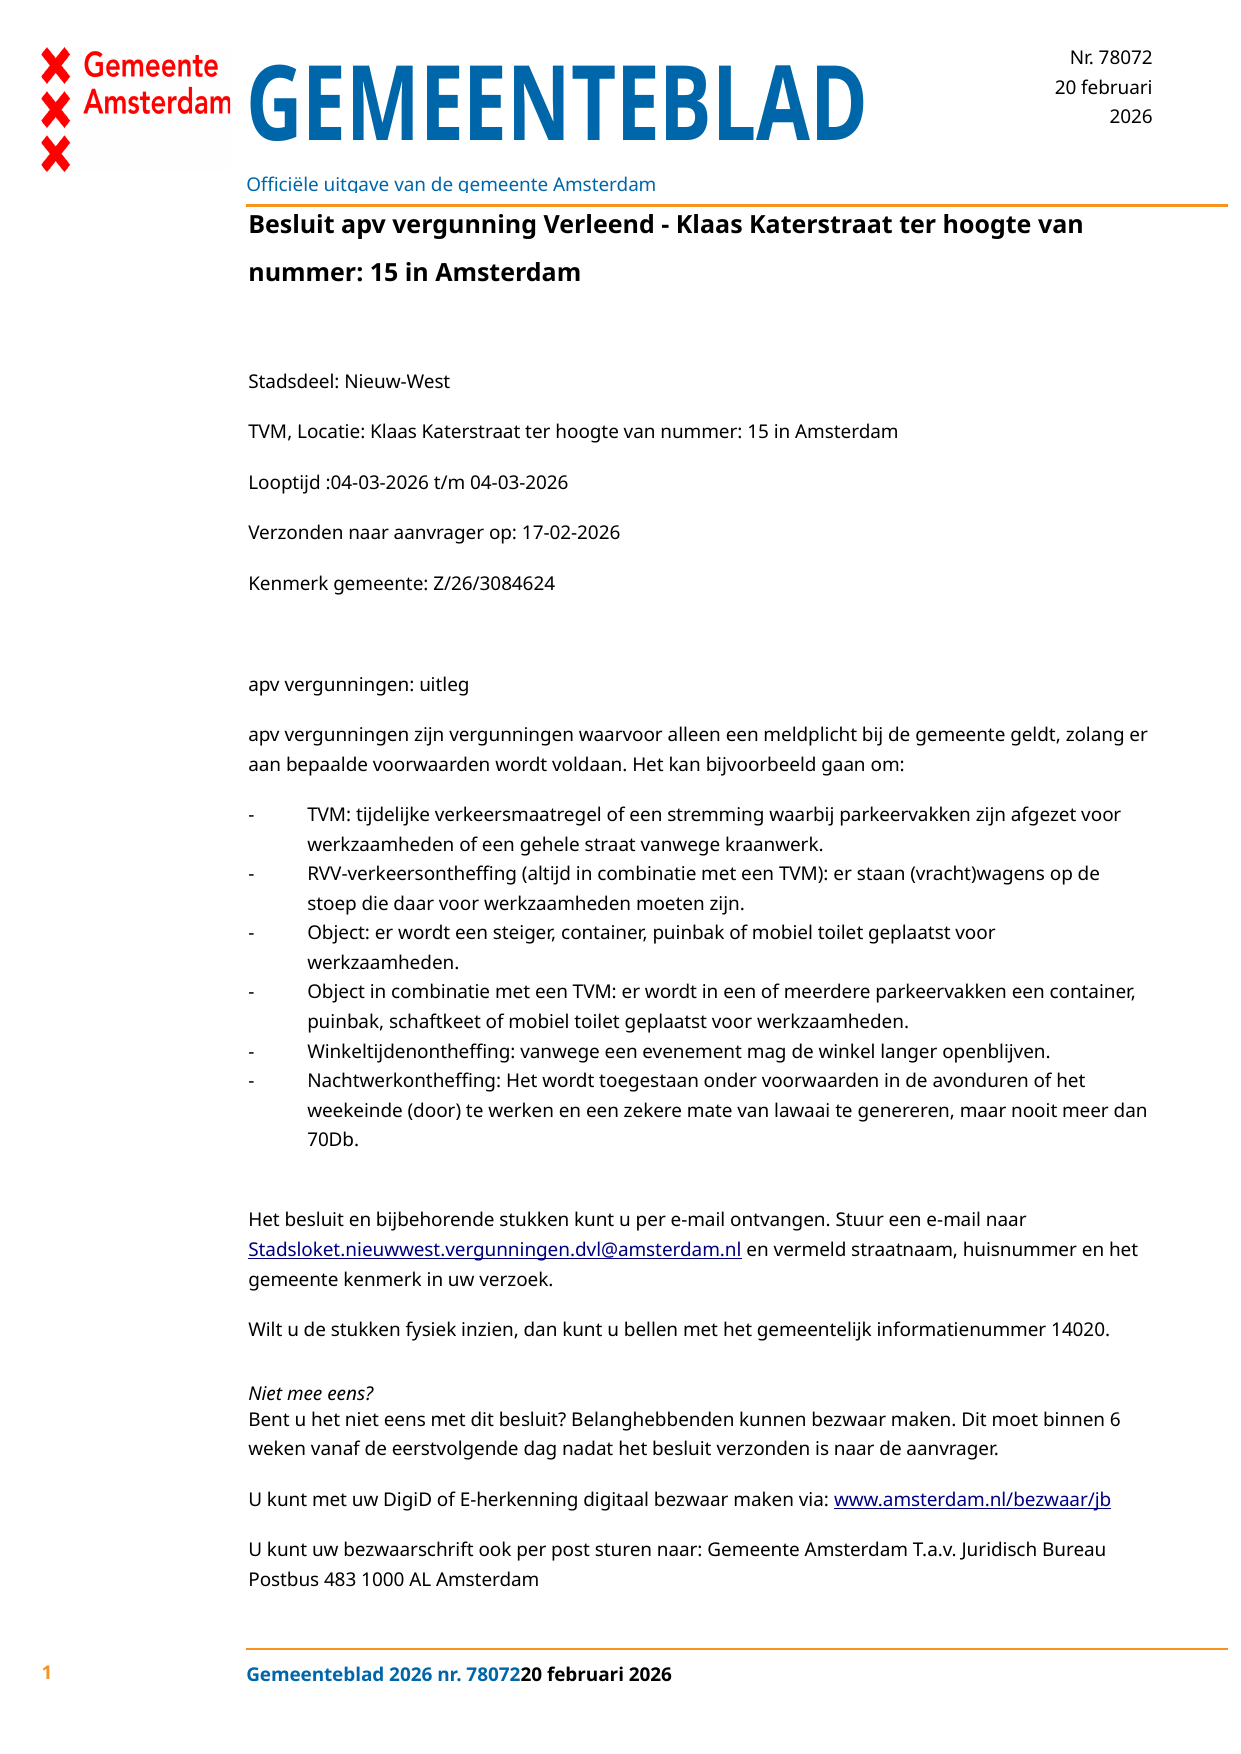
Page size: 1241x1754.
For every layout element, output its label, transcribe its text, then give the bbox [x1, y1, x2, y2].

text U kunt met uw DigiD of E-herkenning digitaal bezwaar maken via: www.amsterdam.nl/bezwaar/jb [248, 1486, 1152, 1512]
text apv vergunningen: uitleg [248, 671, 1152, 697]
text Kenmerk gemeente: Z/26/3084624 [248, 570, 1152, 596]
list Object: er wordt een steiger, container, puinbak of mobiel toilet geplaatst voor werkzaamheden. [248, 919, 1152, 975]
text Niet mee eens? [248, 1380, 1152, 1406]
text Looptijd :04-03-2026 t/m 04-03-2026 [248, 469, 1152, 495]
text apv vergunningen zijn vergunningen waarvoor alleen een meldplicht bij de gemeente geldt, zolang er aan bepaalde voorwaarden wordt voldaan. Het kan bijvoorbeeld gaan om: [248, 721, 1152, 777]
text Het besluit en bijbehorende stukken kunt u per e-mail ontvangen. Stuur een e-mail naar Stadsloket.nieuwwest.vergunningen.dvl@amsterdam.nl en vermeld straatnaam, huisnummer en het gemeente kenmerk in uw verzoek. [248, 1207, 1152, 1292]
text Bent u het niet eens met dit besluit? Belanghebbenden kunnen bezwaar maken. Dit moet binnen 6 weken vanaf de eerstvolgende dag nadat het besluit verzonden is naar de aanvrager. [248, 1406, 1152, 1461]
text TVM, Locatie: Klaas Katerstraat ter hoogte van nummer: 15 in Amsterdam [248, 419, 1152, 444]
list RVV-verkeersontheffing (altijd in combinatie met een TVM): er staan (vracht)wagens op de stoep die daar voor werkzaamheden moeten zijn. [248, 860, 1152, 916]
text Besluit apv vergunning Verleend - Klaas Katerstraat ter hoogte van nummer: 15 in Amsterdam [248, 207, 1152, 288]
text Verzonden naar aanvrager op: 17-02-2026 [248, 519, 1152, 545]
picture [41, 47, 231, 172]
text Wilt u de stukken fysiek inzien, dan kunt u bellen met het gemeentelijk informatienummer 14020. [248, 1316, 1152, 1342]
text Stadsdeel: Nieuw-West [248, 368, 1152, 394]
list Winkeltijdenontheffing: vanwege een evenement mag de winkel langer openblijven. [248, 1038, 1152, 1064]
list Object in combinatie met een TVM: er wordt in een of meerdere parkeervakken een container, puinbak, schaftkeet of mobiel toilet geplaatst voor werkzaamheden. [248, 979, 1152, 1034]
text U kunt uw bezwaarschrift ook per post sturen naar: Gemeente Amsterdam T.a.v. Juridisch Bureau Postbus 483 1000 AL Amsterdam [248, 1536, 1152, 1592]
list TVM: tijdelijke verkeersmaatregel of een stremming waarbij parkeervakken zijn afgezet voor werkzaamheden of een gehele straat vanwege kraanwerk. [248, 801, 1152, 857]
list Nachtwerkontheffing: Het wordt toegestaan onder voorwaarden in de avonduren of het weekeinde (door) te werken en een zekere mate van lawaai te genereren, maar nooit meer dan 70Db. [248, 1067, 1152, 1152]
